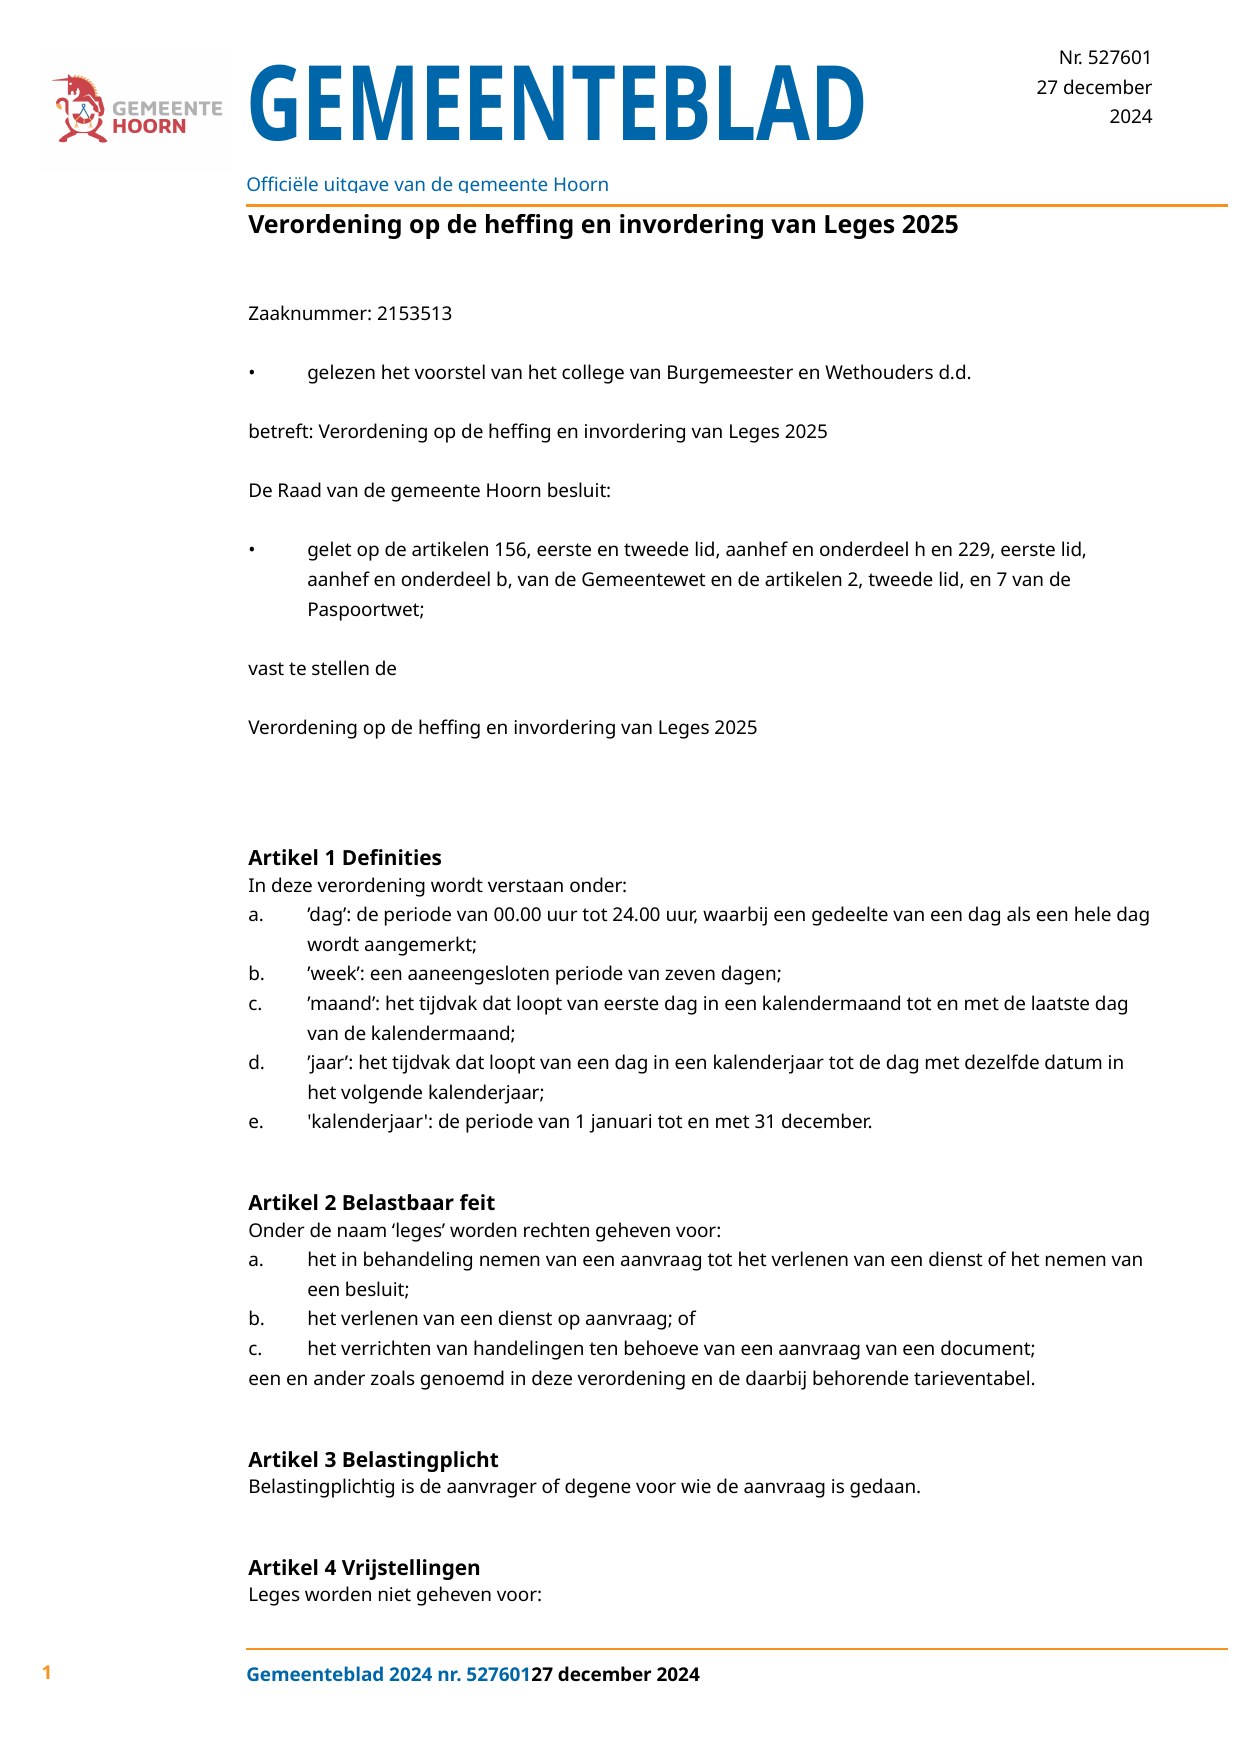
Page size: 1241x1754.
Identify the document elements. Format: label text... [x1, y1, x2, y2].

text betreft: Verordening op de heffing en invordering van Leges 2025 [248, 418, 1152, 444]
text een en ander zoals genoemd in deze verordening en de daarbij behorende tarieventabel. [248, 1365, 1152, 1391]
text Verordening op de heffing en invordering van Leges 2025 [248, 207, 1152, 241]
text Leges worden niet geheven voor: [248, 1582, 1152, 1607]
list ’jaar’: het tijdvak dat loopt van een dag in een kalenderjaar tot de dag met dezelfde datum in het volgende kalenderjaar; [248, 1049, 1152, 1104]
text Artikel 1 Definities [248, 843, 1152, 872]
text Artikel 3 Belastingplicht [248, 1445, 1152, 1473]
text Zaaknummer: 2153513 [248, 300, 1152, 326]
text Verordening op de heffing en invordering van Leges 2025 [248, 714, 1152, 740]
list het in behandeling nemen van een aanvraag tot het verlenen van een dienst of het nemen van een besluit; [248, 1246, 1152, 1302]
text De Raad van de gemeente Hoorn besluit: [248, 477, 1152, 503]
text vast te stellen de [248, 655, 1152, 681]
list ’week’: een aaneengesloten periode van zeven dagen; [248, 961, 1152, 986]
text Artikel 2 Belastbaar feit [248, 1188, 1152, 1217]
picture [41, 47, 231, 172]
list gelet op de artikelen 156, eerste en tweede lid, aanhef en onderdeel h en 229, eerste lid, aanhef en onderdeel b, van de Gemeentewet en de artikelen 2, tweede lid, en 7 van de Paspoortwet; [248, 537, 1152, 621]
list 'kalenderjaar': de periode van 1 januari tot en met 31 december. [248, 1108, 1152, 1134]
list ’maand’: het tijdvak dat loopt van eerste dag in een kalendermaand tot en met de laatste dag van de kalendermaand; [248, 990, 1152, 1045]
list gelezen het voorstel van het college van Burgemeester en Wethouders d.d. [248, 359, 1152, 385]
text In deze verordening wordt verstaan onder: [248, 872, 1152, 897]
list het verlenen van een dienst op aanvraag; of [248, 1306, 1152, 1331]
list het verrichten van handelingen ten behoeve van een aanvraag van een document; [248, 1335, 1152, 1361]
text Onder de naam ‘leges’ worden rechten geheven voor: [248, 1217, 1152, 1243]
text Artikel 4 Vrijstellingen [248, 1553, 1152, 1582]
list ’dag’: de periode van 00.00 uur tot 24.00 uur, waarbij een gedeelte van een dag als een hele dag wordt aangemerkt; [248, 901, 1152, 957]
text Belastingplichtig is de aanvrager of degene voor wie de aanvraag is gedaan. [248, 1473, 1152, 1499]
